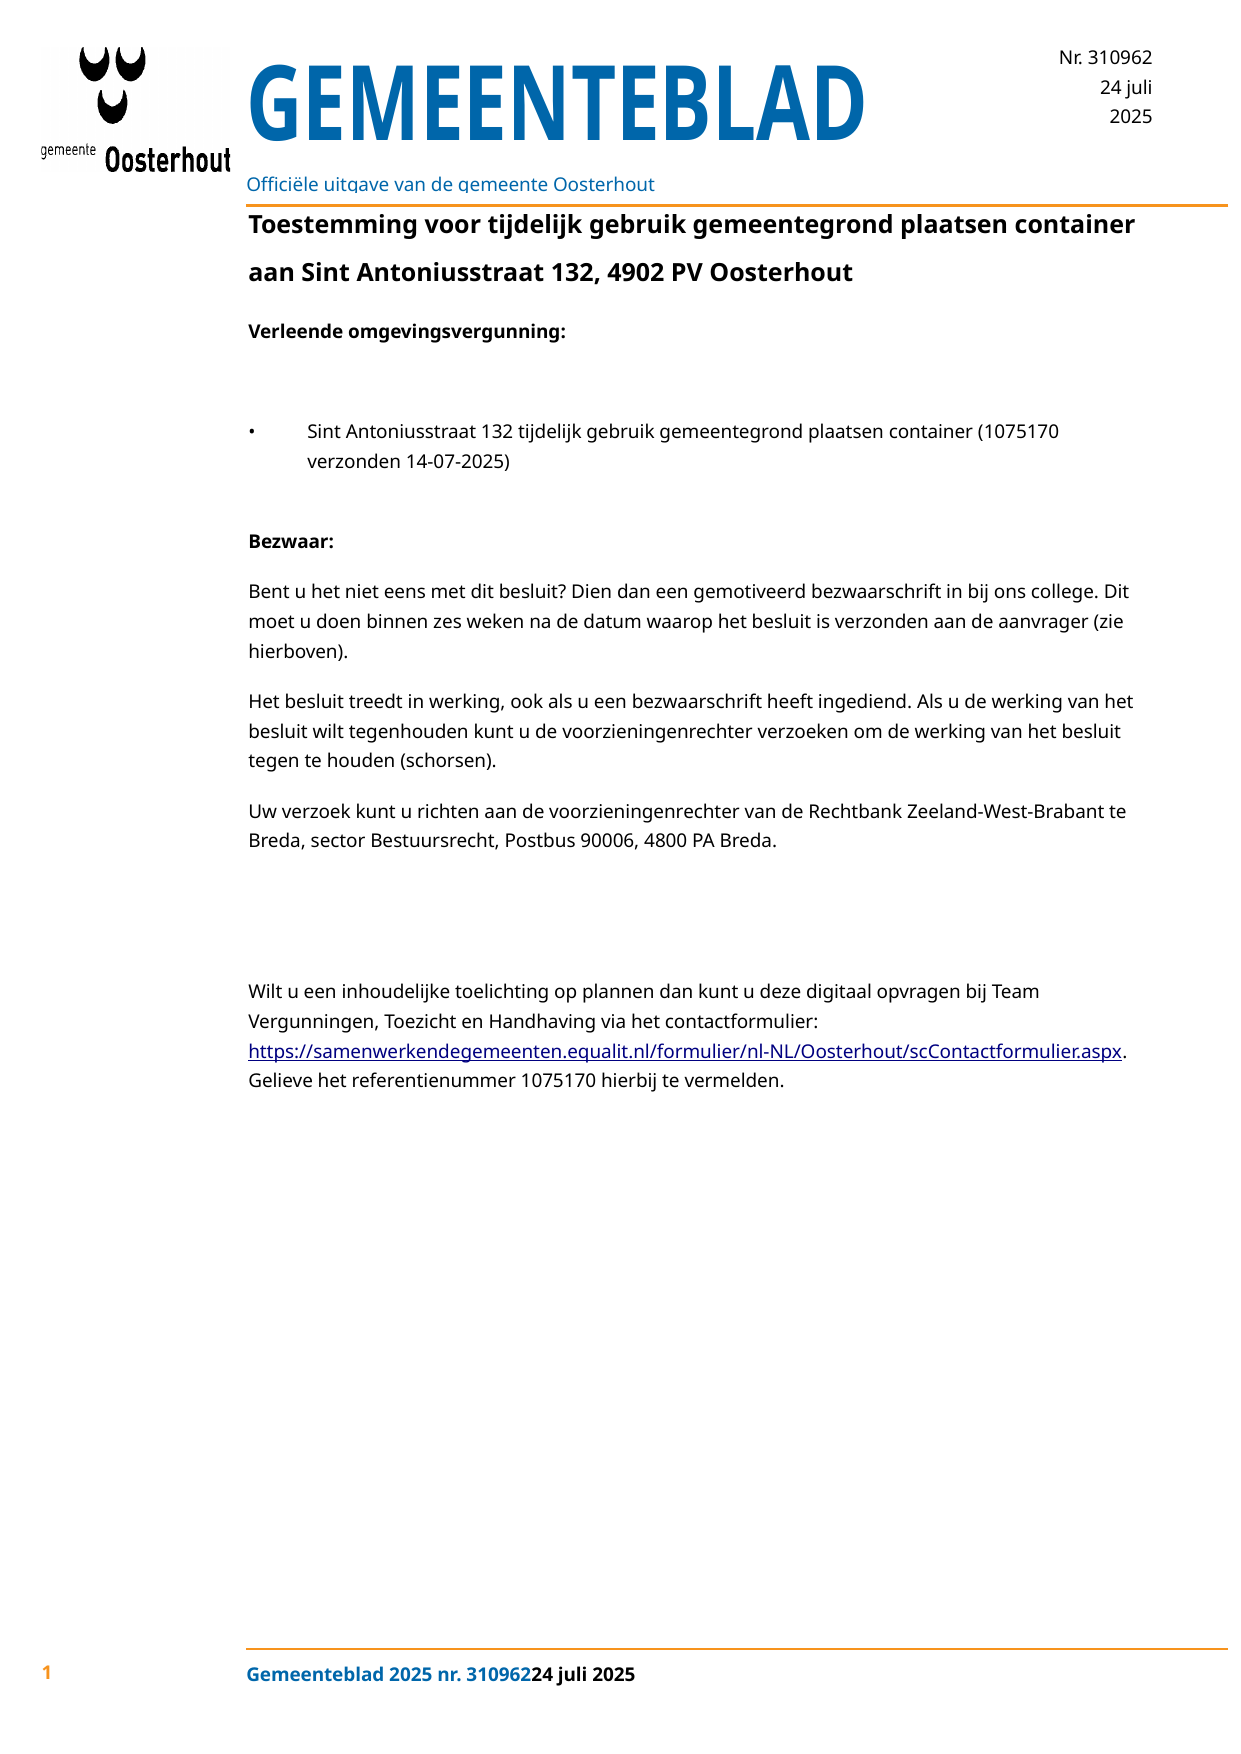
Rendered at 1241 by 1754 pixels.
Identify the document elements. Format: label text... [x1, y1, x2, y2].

picture [41, 47, 231, 172]
text Bezwaar: [248, 528, 1152, 554]
text Uw verzoek kunt u richten aan de voorzieningenrechter van de Rechtbank Zeeland-West-Brabant te Breda, sector Bestuursrecht, Postbus 90006, 4800 PA Breda. [248, 798, 1152, 853]
text Verleende omgevingsvergunning: [248, 318, 1152, 344]
text Wilt u een inhoudelijke toelichting op plannen dan kunt u deze digitaal opvragen bij Team Vergunningen, Toezicht en Handhaving via het contactformulier: https://samenwerkendegemeenten.equalit.nl/formulier/nl-NL/Oosterhout/scContactformulier.aspx. Gelieve het referentienummer 1075170 hierbij te vermelden. [248, 979, 1152, 1093]
text Bent u het niet eens met dit besluit? Dien dan een gemotiveerd bezwaarschrift in bij ons college. Dit moet u doen binnen zes weken na de datum waarop het besluit is verzonden aan de aanvrager (zie hierboven). [248, 579, 1152, 664]
text Het besluit treedt in werking, ook als u een bezwaarschrift heeft ingediend. Als u de werking van het besluit wilt tegenhouden kunt u de voorzieningenrechter verzoeken om de werking van het besluit tegen te houden (schorsen). [248, 688, 1152, 773]
text Toestemming voor tijdelijk gebruik gemeentegrond plaatsen container aan Sint Antoniusstraat 132, 4902 PV Oosterhout [248, 207, 1152, 288]
list Sint Antoniusstraat 132 tijdelijk gebruik gemeentegrond plaatsen container (1075170 verzonden 14-07-2025) [248, 419, 1152, 474]
